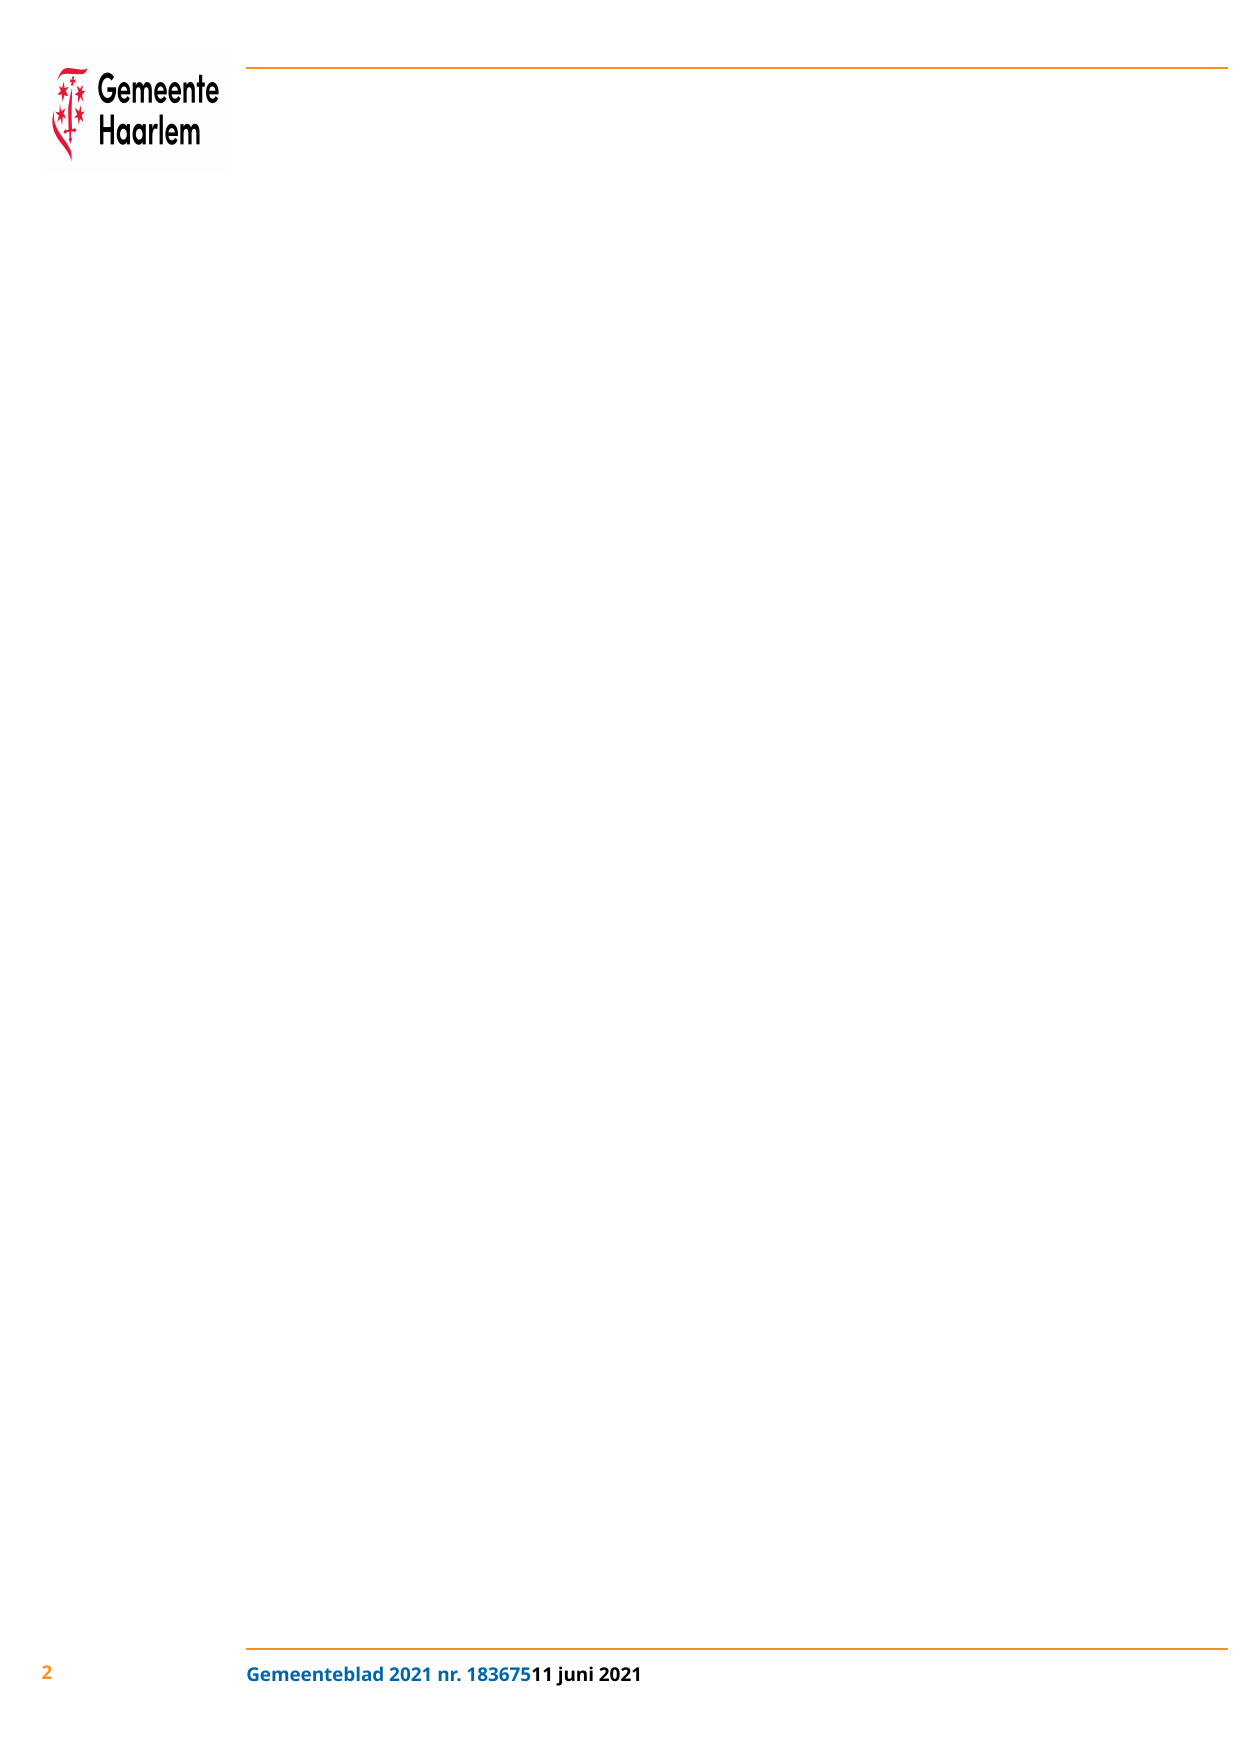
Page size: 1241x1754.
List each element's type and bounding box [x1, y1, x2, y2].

picture [41, 47, 231, 172]
